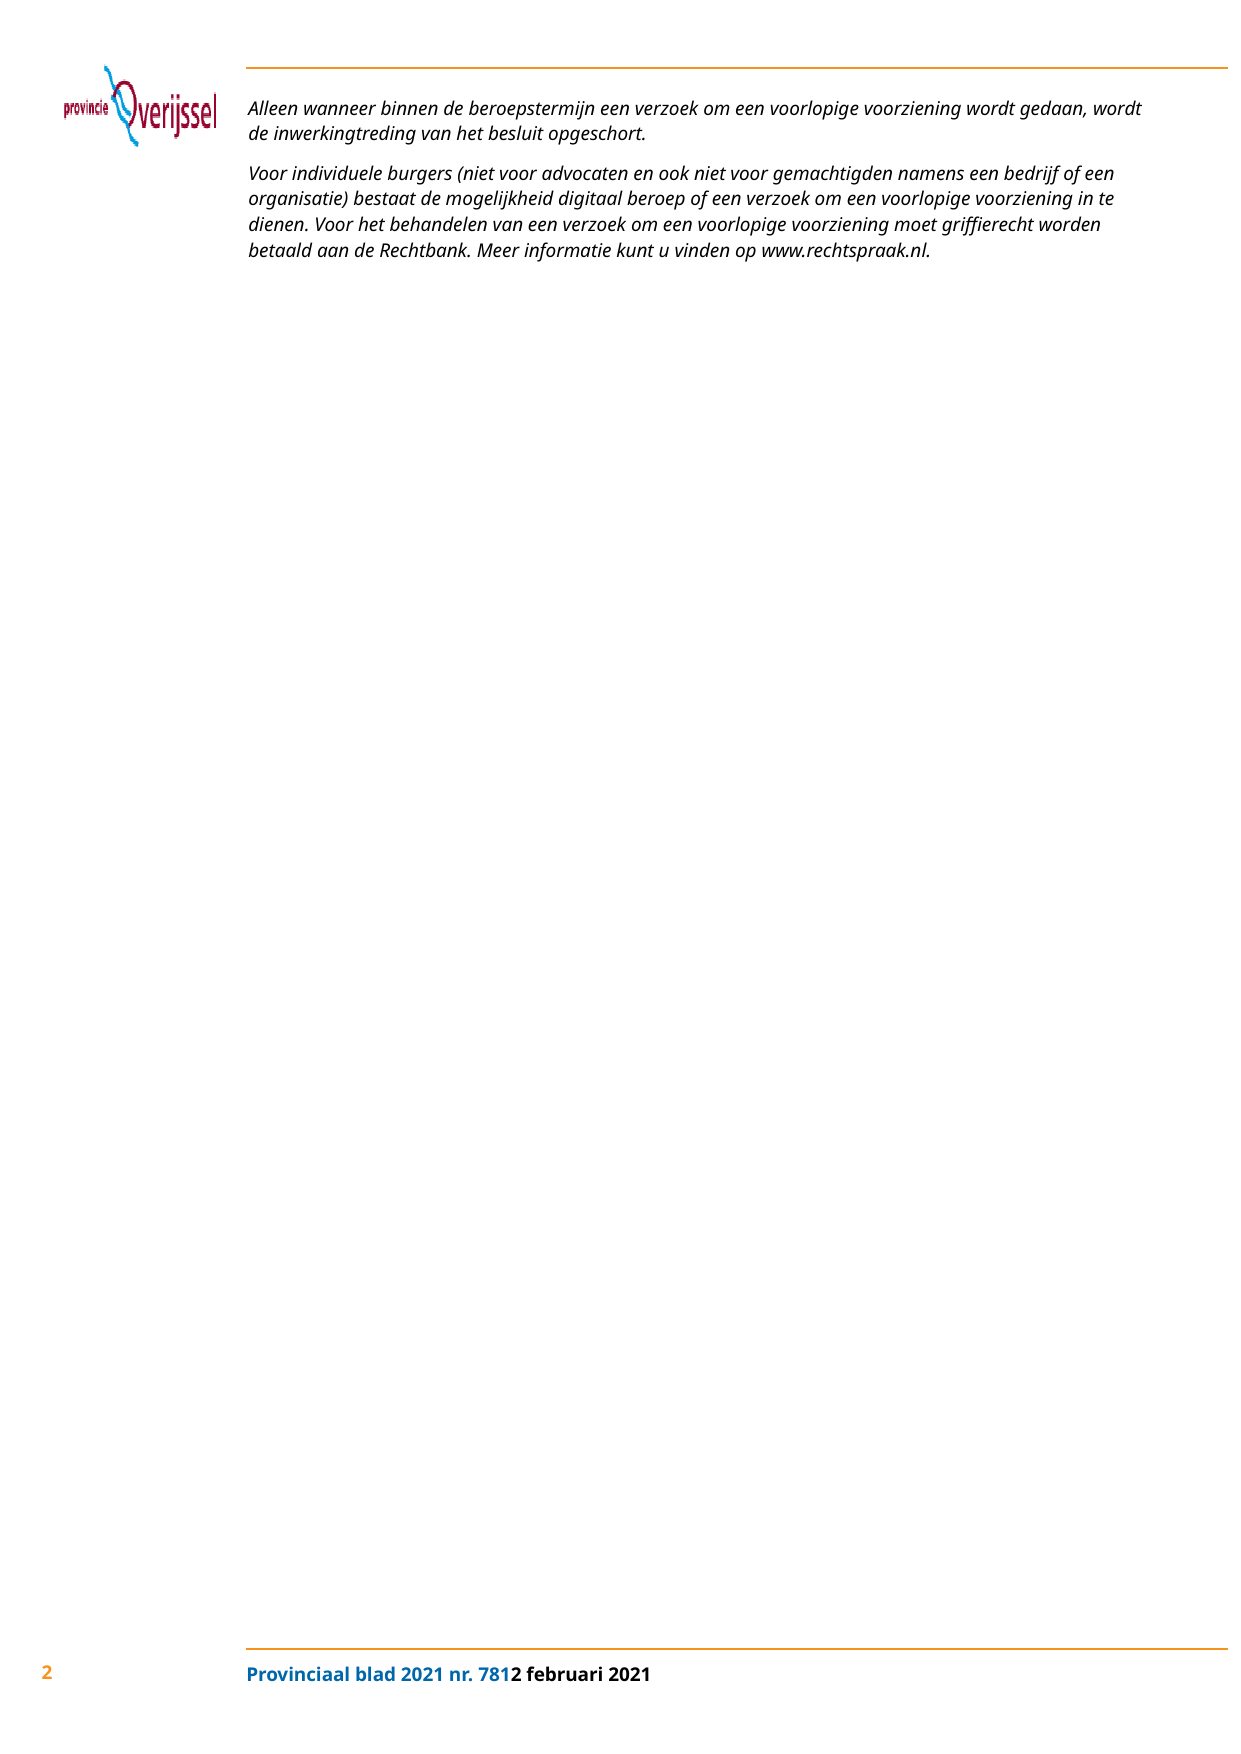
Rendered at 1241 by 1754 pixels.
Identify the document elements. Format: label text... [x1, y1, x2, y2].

picture [41, 47, 231, 172]
text Alleen wanneer binnen de beroepstermijn een verzoek om een voorlopige voorziening wordt gedaan, wordt de inwerkingtreding van het besluit opgeschort. [248, 95, 1152, 146]
text Voor individuele burgers (niet voor advocaten en ook niet voor gemachtigden namens een bedrijf of een organisatie) bestaat de mogelijkheid digitaal beroep of een verzoek om een voorlopige voorziening in te dienen. Voor het behandelen van een verzoek om een voorlopige voorziening moet griffierecht worden betaald aan de Rechtbank. Meer informatie kunt u vinden op www.rechtspraak.nl. [248, 160, 1152, 263]
